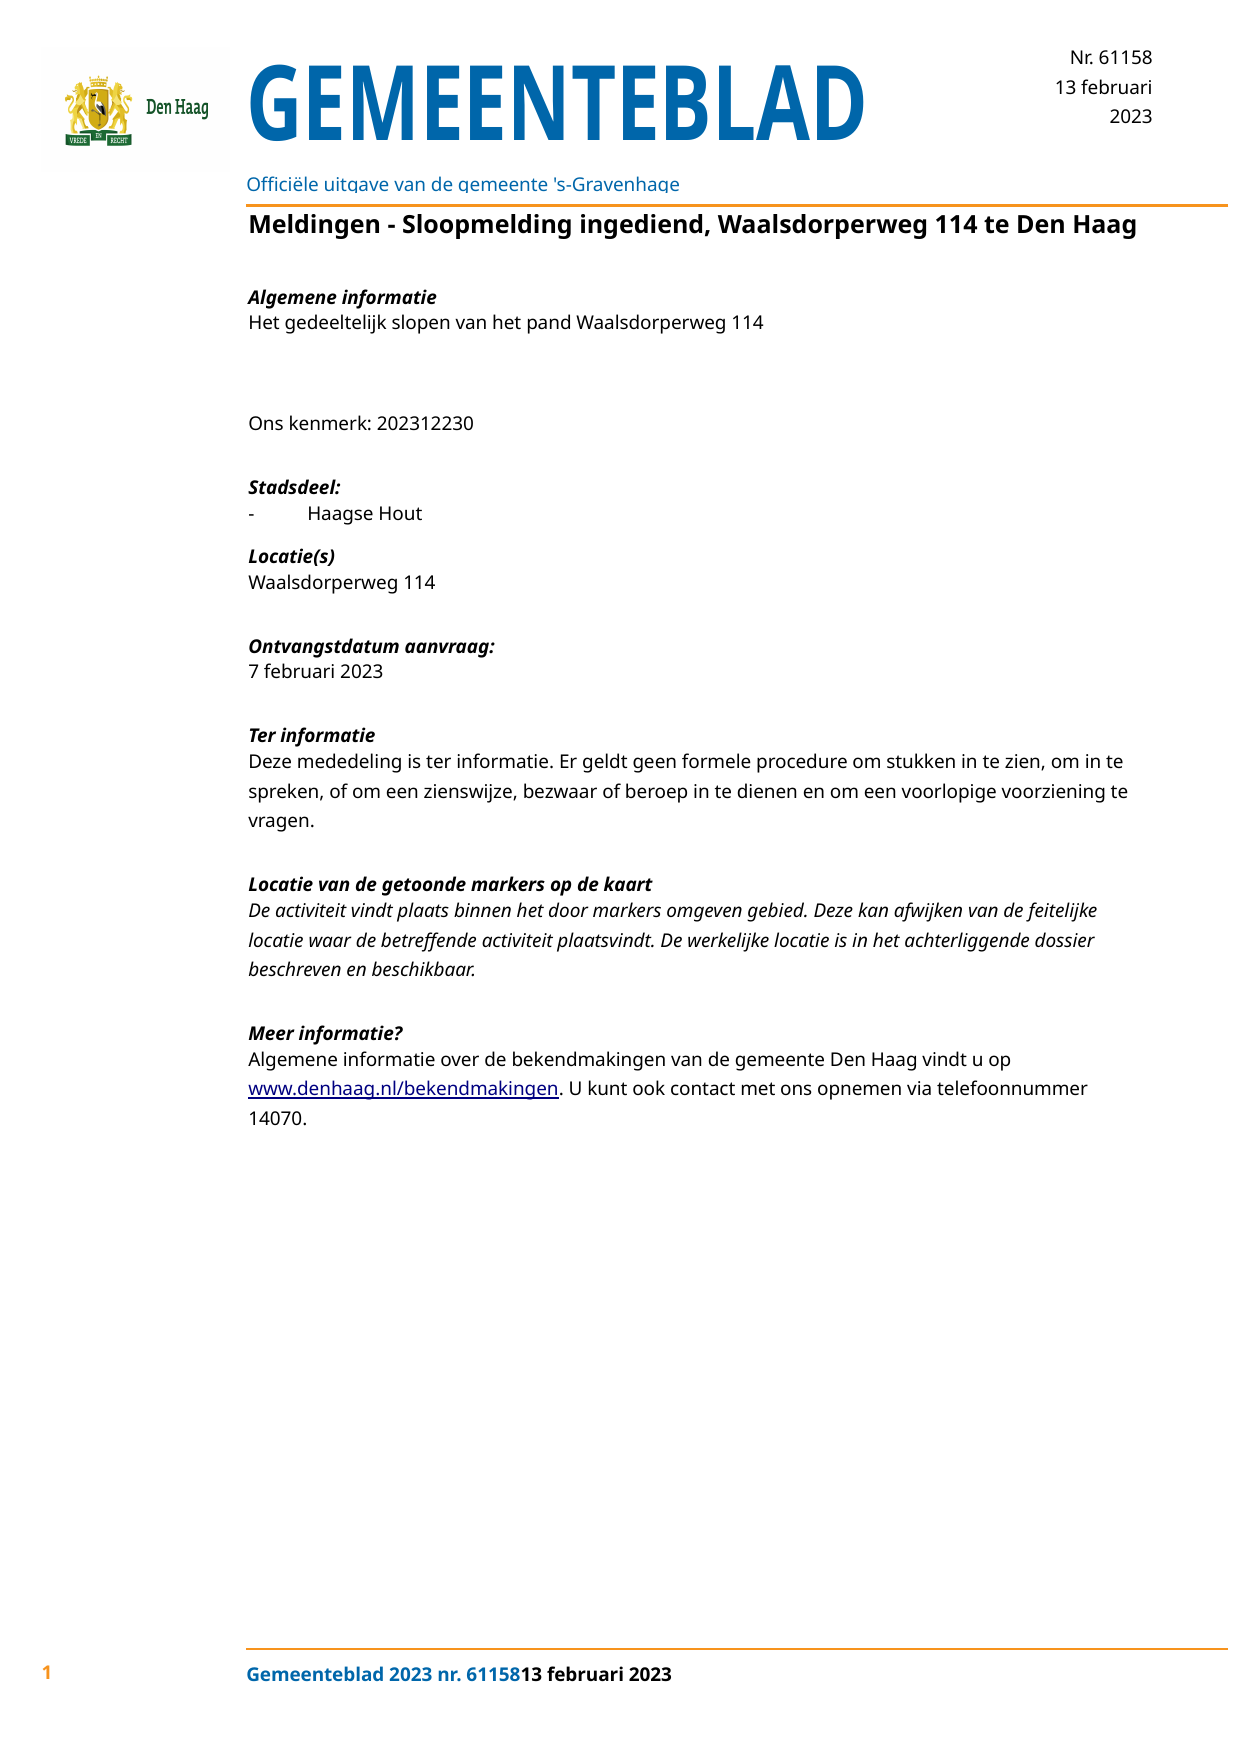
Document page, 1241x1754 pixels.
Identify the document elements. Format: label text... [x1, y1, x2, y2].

list Haagse Hout [248, 500, 1152, 526]
text Ontvangstdatum aanvraag: [248, 633, 1152, 659]
text Stadsdeel: [248, 474, 1152, 500]
text De activiteit vindt plaats binnen het door markers omgeven gebied. Deze kan afwijken van de feitelijke locatie waar de betreffende activiteit plaatsvindt. De werkelijke locatie is in het achterliggende dossier beschreven en beschikbaar. [248, 897, 1152, 982]
text Algemene informatie over de bekendmakingen van de gemeente Den Haag vindt u op www.denhaag.nl/bekendmakingen. U kunt ook contact met ons opnemen via telefoonnummer 14070. [248, 1046, 1152, 1131]
picture [41, 47, 231, 172]
text Deze mededeling is ter informatie. Er geldt geen formele procedure om stukken in te zien, om in te spreken, of om een zienswijze, bezwaar of beroep in te dienen en om een voorlopige voorziening te vragen. [248, 748, 1152, 833]
text Ter informatie [248, 723, 1152, 748]
text Locatie van de getoonde markers op de kaart [248, 871, 1152, 897]
text Het gedeeltelijk slopen van het pand Waalsdorperweg 114 [248, 309, 1152, 335]
text Meldingen - Sloopmelding ingediend, Waalsdorperweg 114 te Den Haag [248, 207, 1152, 241]
text 7 februari 2023 [248, 659, 1152, 684]
text Meer informatie? [248, 1020, 1152, 1046]
text Waalsdorperweg 114 [248, 569, 1152, 595]
text Locatie(s) [248, 543, 1152, 569]
text Ons kenmerk: 202312230 [248, 410, 1152, 436]
text Algemene informatie [248, 284, 1152, 309]
